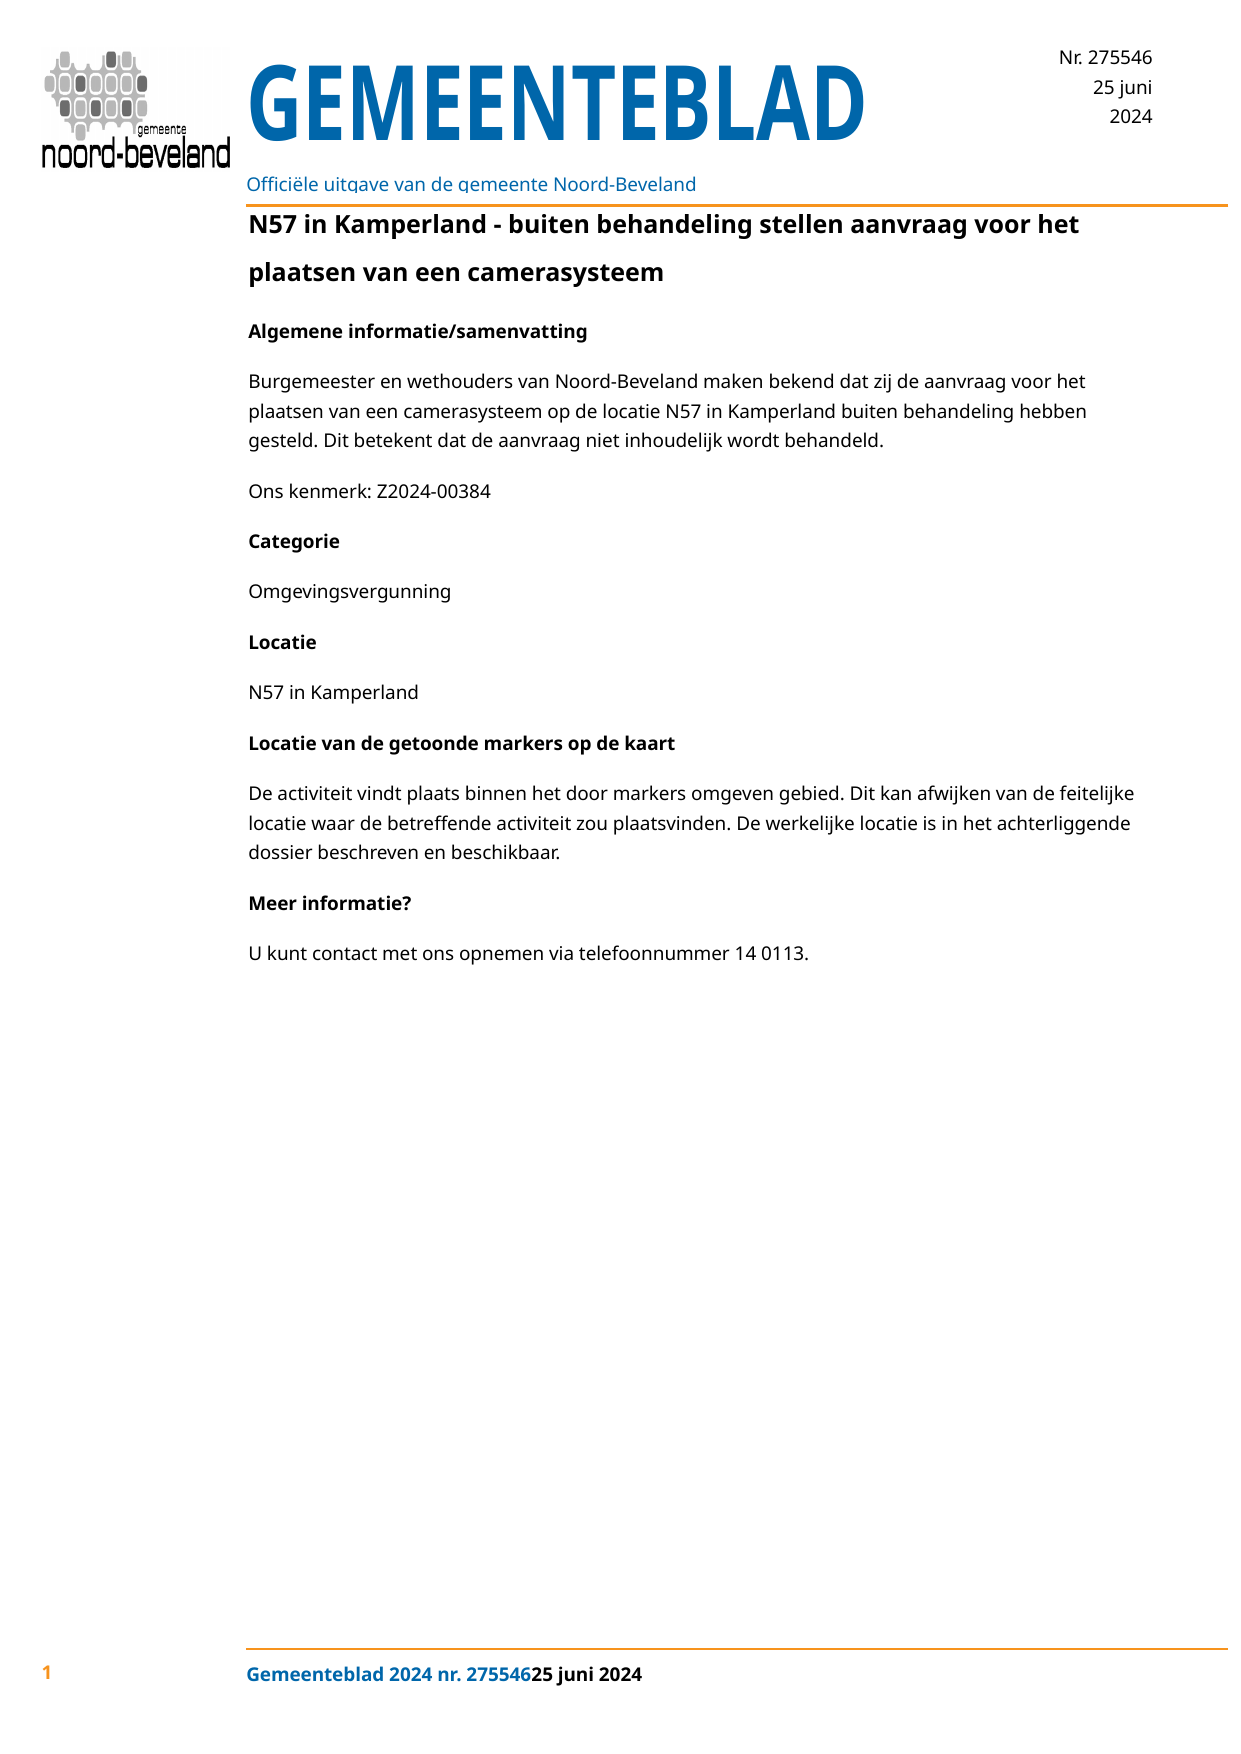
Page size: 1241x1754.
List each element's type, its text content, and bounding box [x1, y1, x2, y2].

text N57 in Kamperland - buiten behandeling stellen aanvraag voor het plaatsen van een camerasysteem [248, 207, 1152, 288]
text Locatie van de getoonde markers op de kaart [248, 730, 1152, 756]
text Locatie [248, 629, 1152, 655]
text Algemene informatie/samenvatting [248, 318, 1152, 344]
text Categorie [248, 528, 1152, 554]
text Burgemeester en wethouders van Noord-Beveland maken bekend dat zij de aanvraag voor het plaatsen van een camerasysteem op de locatie N57 in Kamperland buiten behandeling hebben gesteld. Dit betekent dat de aanvraag niet inhoudelijk wordt behandeld. [248, 368, 1152, 453]
text Omgevingsvergunning [248, 579, 1152, 604]
text De activiteit vindt plaats binnen het door markers omgeven gebied. Dit kan afwijken van de feitelijke locatie waar de betreffende activiteit zou plaatsvinden. De werkelijke locatie is in het achterliggende dossier beschreven en beschikbaar. [248, 780, 1152, 865]
text Ons kenmerk: Z2024-00384 [248, 478, 1152, 504]
picture [41, 47, 231, 172]
text Meer informatie? [248, 890, 1152, 916]
text N57 in Kamperland [248, 679, 1152, 705]
text U kunt contact met ons opnemen via telefoonnummer 14 0113. [248, 940, 1152, 966]
